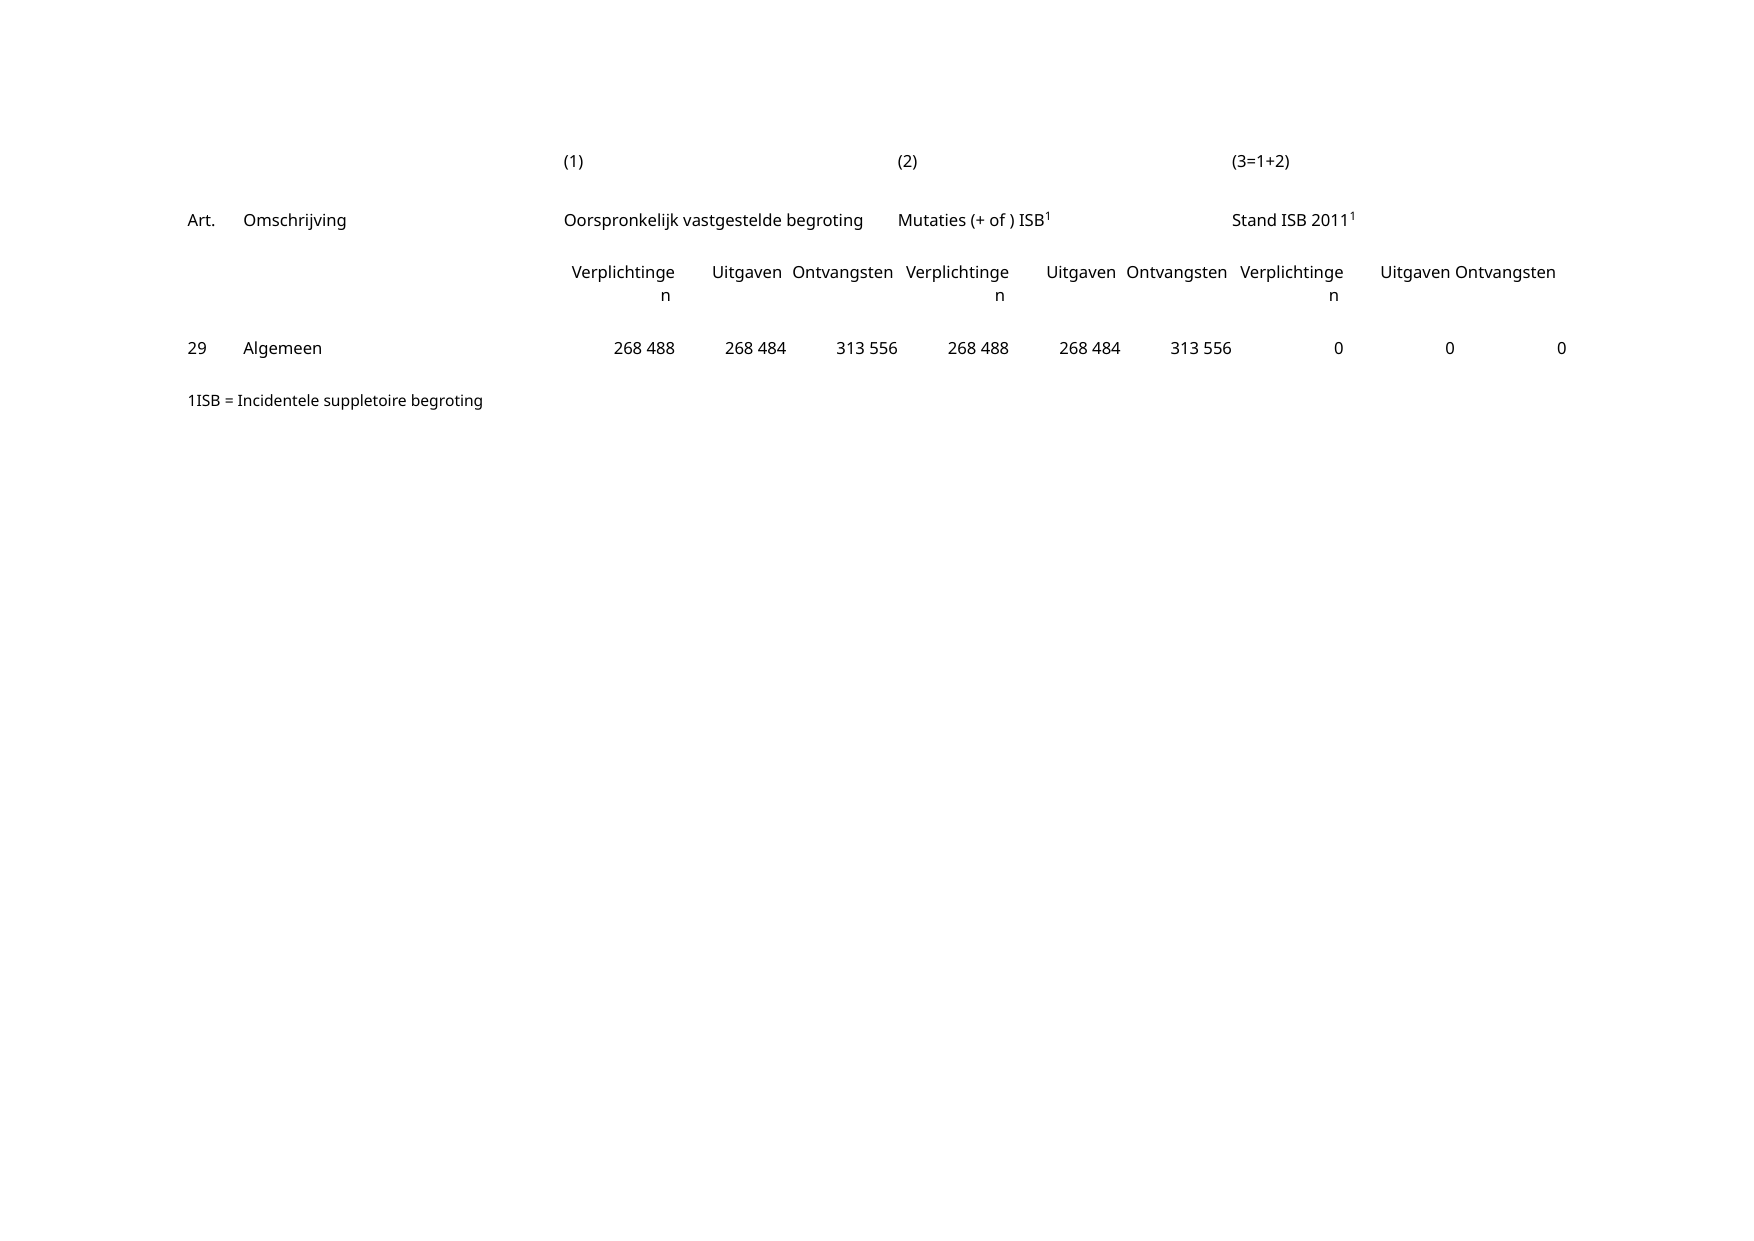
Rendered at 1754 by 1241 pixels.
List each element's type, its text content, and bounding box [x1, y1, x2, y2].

table_cell  268 484 [1009, 337, 1121, 389]
table_header (1) [564, 150, 898, 208]
table_cell Verplichtingen [1232, 261, 1343, 337]
table_cell Uitgaven [1343, 261, 1455, 337]
table_cell Art. [188, 209, 243, 261]
table_cell [243, 261, 563, 337]
table_cell 0 [1455, 337, 1566, 389]
table_cell Uitgaven [675, 261, 786, 337]
table_cell 29 [188, 337, 243, 389]
table_cell 268 488 [564, 337, 675, 389]
table_cell  313 556 [1121, 337, 1232, 389]
table_cell 313 556 [786, 337, 898, 389]
table_cell 268 484 [675, 337, 786, 389]
table_cell Mutaties (+ of ) ISB1 [898, 209, 1232, 261]
table_header [243, 150, 563, 208]
table_header [188, 150, 243, 208]
table_cell 0 [1343, 337, 1455, 389]
table_cell 0 [1232, 337, 1343, 389]
table_cell Ontvangsten [786, 261, 898, 337]
table_cell Stand ISB 20111 [1232, 209, 1566, 261]
table_cell 1ISB = Incidentele suppletoire begroting [188, 389, 1566, 441]
table_header (2) [898, 150, 1232, 208]
table_cell Omschrijving [243, 209, 563, 261]
table_cell Verplichtingen [898, 261, 1009, 337]
table_cell Ontvangsten [1455, 261, 1566, 337]
table_cell Verplichtingen [564, 261, 675, 337]
table_header (3=1+2) [1232, 150, 1566, 208]
table_cell  268 488 [898, 337, 1009, 389]
table_cell Ontvangsten [1121, 261, 1232, 337]
table_cell Oorspronkelijk vastgestelde begroting [564, 209, 898, 261]
table_cell Uitgaven [1009, 261, 1121, 337]
table_cell Algemeen [243, 337, 563, 389]
table_cell [188, 261, 243, 337]
